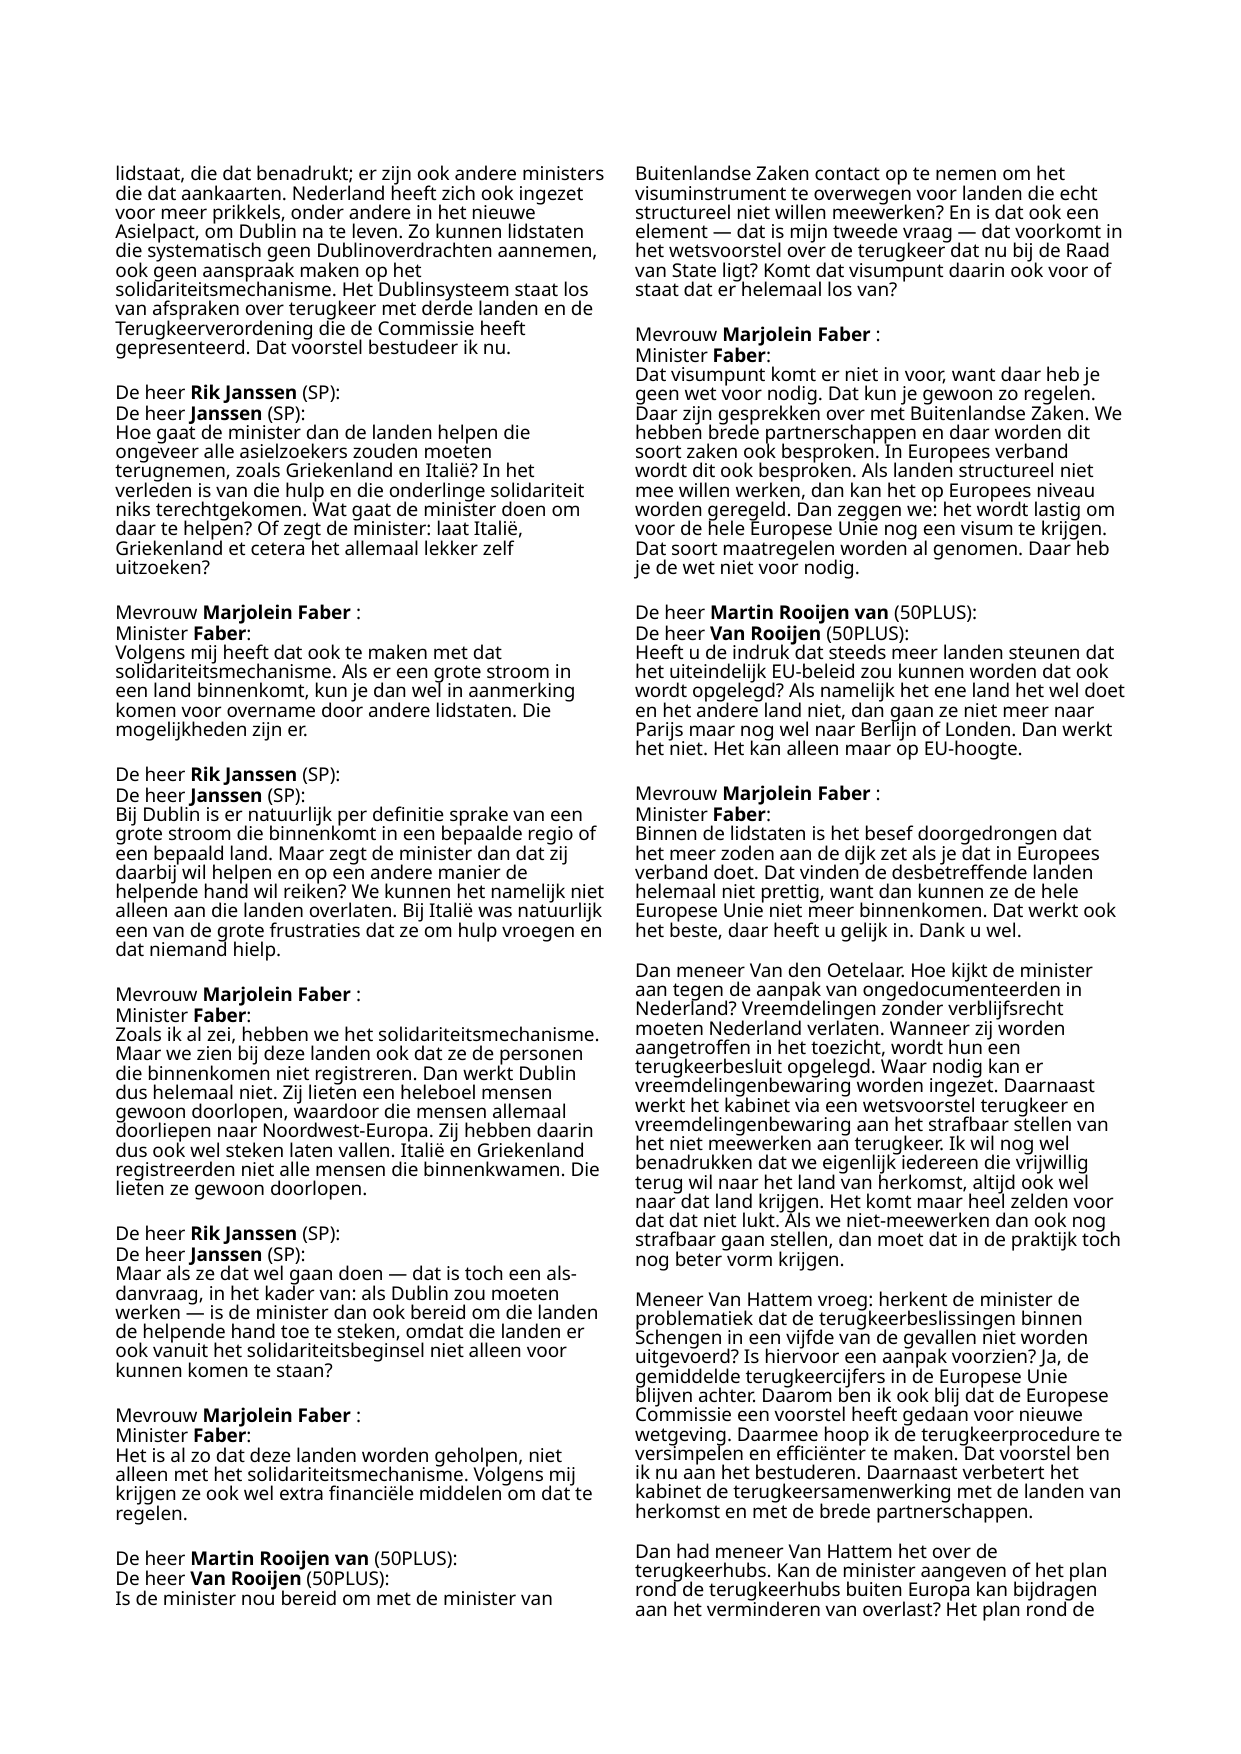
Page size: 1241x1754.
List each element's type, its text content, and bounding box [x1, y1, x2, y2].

text Meneer Van Hattem vroeg: herkent de minister de problematiek dat de terugkeerbeslissingen binnen Schengen in een vijfde van de gevallen niet worden uitgevoerd? Is hiervoor een aanpak voorzien? Ja, de gemiddelde terugkeercijfers in de Europese Unie blijven achter. Daarom ben ik ook blij dat de Europese Commissie een voorstel heeft gedaan voor nieuwe wetgeving. Daarmee hoop ik de terugkeerprocedure te versimpelen en efficiënter te maken. Dat voorstel ben ik nu aan het bestuderen. Daarnaast verbetert het kabinet de terugkeersamenwerking met de landen van herkomst en met de brede partnerschappen. [635, 1291, 1125, 1522]
text De heer Janssen (SP): [115, 404, 605, 424]
text Buitenlandse Zaken contact op te nemen om het visuminstrument te overwegen voor landen die echt structureel niet willen meewerken? En is dat ook een element — dat is mijn tweede vraag — dat voorkomt in het wetsvoorstel over de terugkeer dat nu bij de Raad van State ligt? Komt dat visumpunt daarin ook voor of staat dat er helemaal los van? [635, 165, 1125, 300]
text De heer Janssen (SP): [115, 787, 605, 806]
text Hoe gaat de minister dan de landen helpen die ongeveer alle asielzoekers zouden moeten terugnemen, zoals Griekenland en Italië? In het verleden is van die hulp en die onderlinge solidariteit niks terechtgekomen. Wat gaat de minister doen om daar te helpen? Of zegt de minister: laat Italië, Griekenland et cetera het allemaal lekker zelf uitzoeken? [115, 424, 605, 578]
text De heer Martin Rooijen van (50PLUS): [635, 599, 1125, 624]
text lidstaat, die dat benadrukt; er zijn ook andere ministers die dat aankaarten. Nederland heeft zich ook ingezet voor meer prikkels, onder andere in het nieuwe Asielpact, om Dublin na te leven. Zo kunnen lidstaten die systematisch geen Dublinoverdrachten aannemen, ook geen aanspraak maken op het solidariteitsmechanisme. Het Dublinsysteem staat los van afspraken over terugkeer met derde landen en de Terugkeerverordening die de Commissie heeft gepresenteerd. Dat voorstel bestudeer ik nu. [115, 165, 605, 358]
text De heer Martin Rooijen van (50PLUS): [115, 1545, 605, 1570]
text Zoals ik al zei, hebben we het solidariteitsmechanisme. Maar we zien bij deze landen ook dat ze de personen die binnenkomen niet registreren. Dan werkt Dublin dus helemaal niet. Zij lieten een heleboel mensen gewoon doorlopen, waardoor die mensen allemaal doorliepen naar Noordwest-Europa. Zij hebben daarin dus ook wel steken laten vallen. Italië en Griekenland registreerden niet alle mensen die binnenkwamen. Die lieten ze gewoon doorlopen. [115, 1026, 605, 1199]
text Bij Dublin is er natuurlijk per definitie sprake van een grote stroom die binnenkomt in een bepaalde regio of een bepaald land. Maar zegt de minister dan dat zij daarbij wil helpen en op een andere manier de helpende hand wil reiken? We kunnen het namelijk niet alleen aan die landen overlaten. Bij Italië was natuurlijk een van de grote frustraties dat ze om hulp vroegen en dat niemand hielp. [115, 806, 605, 960]
text Minister Faber: [635, 806, 1125, 825]
text Dat visumpunt komt er niet in voor, want daar heb je geen wet voor nodig. Dat kun je gewoon zo regelen. Daar zijn gesprekken over met Buitenlandse Zaken. We hebben brede partnerschappen en daar worden dit soort zaken ook besproken. In Europees verband wordt dit ook besproken. Als landen structureel niet mee willen werken, dan kan het op Europees niveau worden geregeld. Dan zeggen we: het wordt lastig om voor de hele Europese Unie nog een visum te krijgen. Dat soort maatregelen worden al genomen. Daar heb je de wet niet voor nodig. [635, 366, 1125, 578]
text Mevrouw Marjolein Faber : [115, 1402, 605, 1427]
text Dan had meneer Van Hattem het over de terugkeerhubs. Kan de minister aangeven of het plan rond de terugkeerhubs buiten Europa kan bijdragen aan het verminderen van overlast? Het plan rond de [635, 1543, 1125, 1620]
text De heer Rik Janssen (SP): [115, 761, 605, 787]
text Minister Faber: [115, 624, 605, 644]
text De heer Van Rooijen (50PLUS): [635, 624, 1125, 644]
text Binnen de lidstaten is het besef doorgedrongen dat het meer zoden aan de dijk zet als je dat in Europees verband doet. Dat vinden de desbetreffende landen helemaal niet prettig, want dan kunnen ze de hele Europese Unie niet meer binnenkomen. Dat werkt ook het beste, daar heeft u gelijk in. Dank u wel. [635, 825, 1125, 941]
text Mevrouw Marjolein Faber : [115, 599, 605, 624]
text Minister Faber: [635, 347, 1125, 366]
text Mevrouw Marjolein Faber : [635, 780, 1125, 806]
text Heeft u de indruk dat steeds meer landen steunen dat het uiteindelijk EU-beleid zou kunnen worden dat ook wordt opgelegd? Als namelijk het ene land het wel doet en het andere land niet, dan gaan ze niet meer naar Parijs maar nog wel naar Berlijn of Londen. Dan werkt het niet. Het kan alleen maar op EU-hoogte. [635, 644, 1125, 759]
text Maar als ze dat wel gaan doen — dat is toch een als-danvraag, in het kader van: als Dublin zou moeten werken — is de minister dan ook bereid om die landen de helpende hand toe te steken, omdat die landen er ook vanuit het solidariteitsbeginsel niet alleen voor kunnen komen te staan? [115, 1265, 605, 1381]
text Volgens mij heeft dat ook te maken met dat solidariteitsmechanisme. Als er een grote stroom in een land binnenkomt, kun je dan wel in aanmerking komen voor overname door andere lidstaten. Die mogelijkheden zijn er. [115, 644, 605, 740]
text Minister Faber: [115, 1007, 605, 1026]
text Het is al zo dat deze landen worden geholpen, niet alleen met het solidariteitsmechanisme. Volgens mij krijgen ze ook wel extra financiële middelen om dat te regelen. [115, 1447, 605, 1524]
text De heer Janssen (SP): [115, 1246, 605, 1265]
text Dan meneer Van den Oetelaar. Hoe kijkt de minister aan tegen de aanpak van ongedocumenteerden in Nederland? Vreemdelingen zonder verblijfsrecht moeten Nederland verlaten. Wanneer zij worden aangetroffen in het toezicht, wordt hun een terugkeerbesluit opgelegd. Waar nodig kan er vreemdelingenbewaring worden ingezet. Daarnaast werkt het kabinet via een wetsvoorstel terugkeer en vreemdelingenbewaring aan het strafbaar stellen van het niet meewerken aan terugkeer. Ik wil nog wel benadrukken dat we eigenlijk iedereen die vrijwillig terug wil naar het land van herkomst, altijd ook wel naar dat land krijgen. Het komt maar heel zelden voor dat dat niet lukt. Als we niet-meewerken dan ook nog strafbaar gaan stellen, dan moet dat in de praktijk toch nog beter vorm krijgen. [635, 962, 1125, 1270]
text De heer Van Rooijen (50PLUS): [115, 1570, 605, 1590]
text Is de minister nou bereid om met de minister van [115, 1590, 605, 1609]
text De heer Rik Janssen (SP): [115, 379, 605, 404]
text De heer Rik Janssen (SP): [115, 1220, 605, 1246]
text Minister Faber: [115, 1427, 605, 1447]
text Mevrouw Marjolein Faber : [635, 321, 1125, 347]
text Mevrouw Marjolein Faber : [115, 981, 605, 1007]
